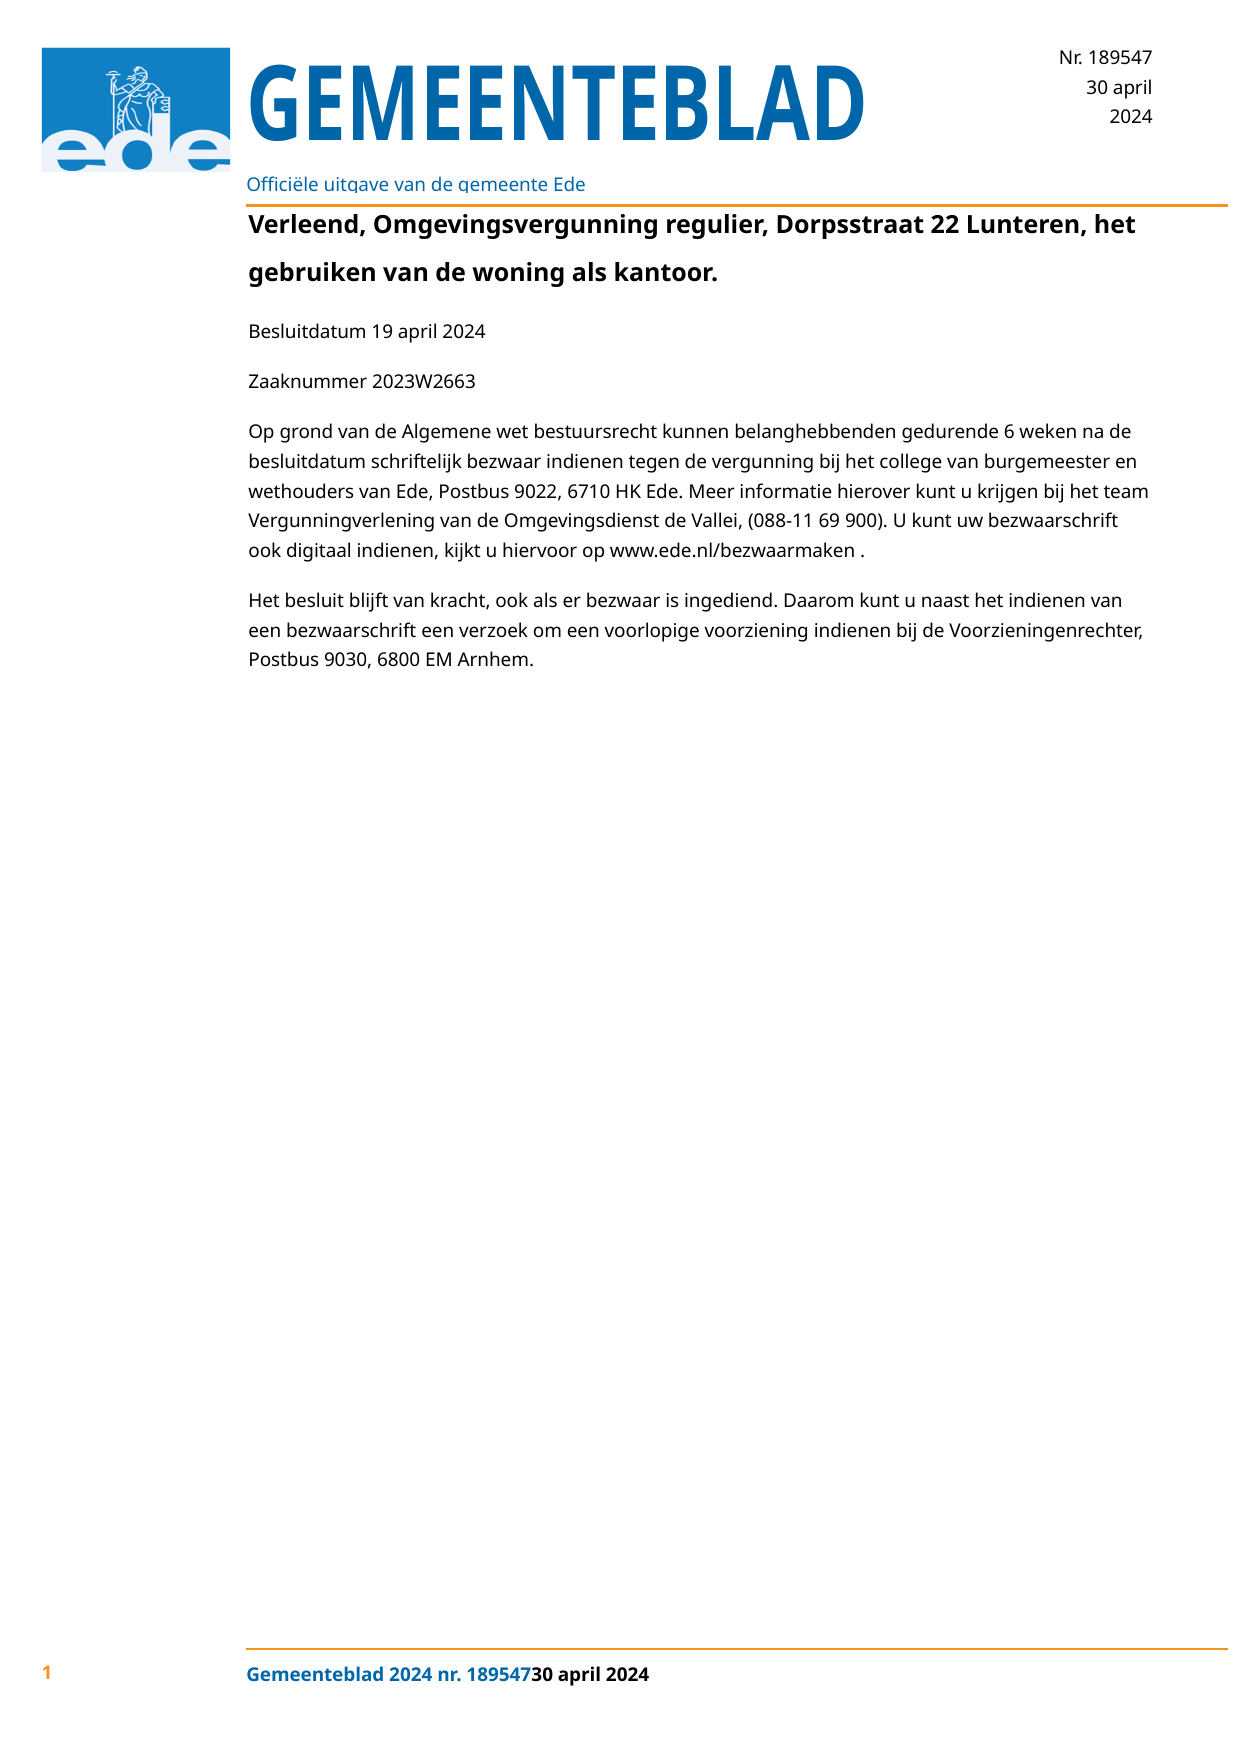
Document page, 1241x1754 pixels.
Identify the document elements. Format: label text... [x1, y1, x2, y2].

text Op grond van de Algemene wet bestuursrecht kunnen belanghebbenden gedurende 6 weken na de besluitdatum schriftelijk bezwaar indienen tegen de vergunning bij het college van burgemeester en wethouders van Ede, Postbus 9022, 6710 HK Ede. Meer informatie hierover kunt u krijgen bij het team Vergunningverlening van de Omgevingsdienst de Vallei, (088-11 69 900). U kunt uw bezwaarschrift ook digitaal indienen, kijkt u hiervoor op www.ede.nl/bezwaarmaken . [248, 419, 1152, 563]
picture [41, 47, 231, 172]
text Zaaknummer 2023W2663 [248, 368, 1152, 394]
text Het besluit blijft van kracht, ook als er bezwaar is ingediend. Daarom kunt u naast het indienen van een bezwaarschrift een verzoek om een voorlopige voorziening indienen bij de Voorzieningenrechter, Postbus 9030, 6800 EM Arnhem. [248, 587, 1152, 672]
text Besluitdatum 19 april 2024 [248, 318, 1152, 344]
text Verleend, Omgevingsvergunning regulier, Dorpsstraat 22 Lunteren, het gebruiken van de woning als kantoor. [248, 207, 1152, 288]
